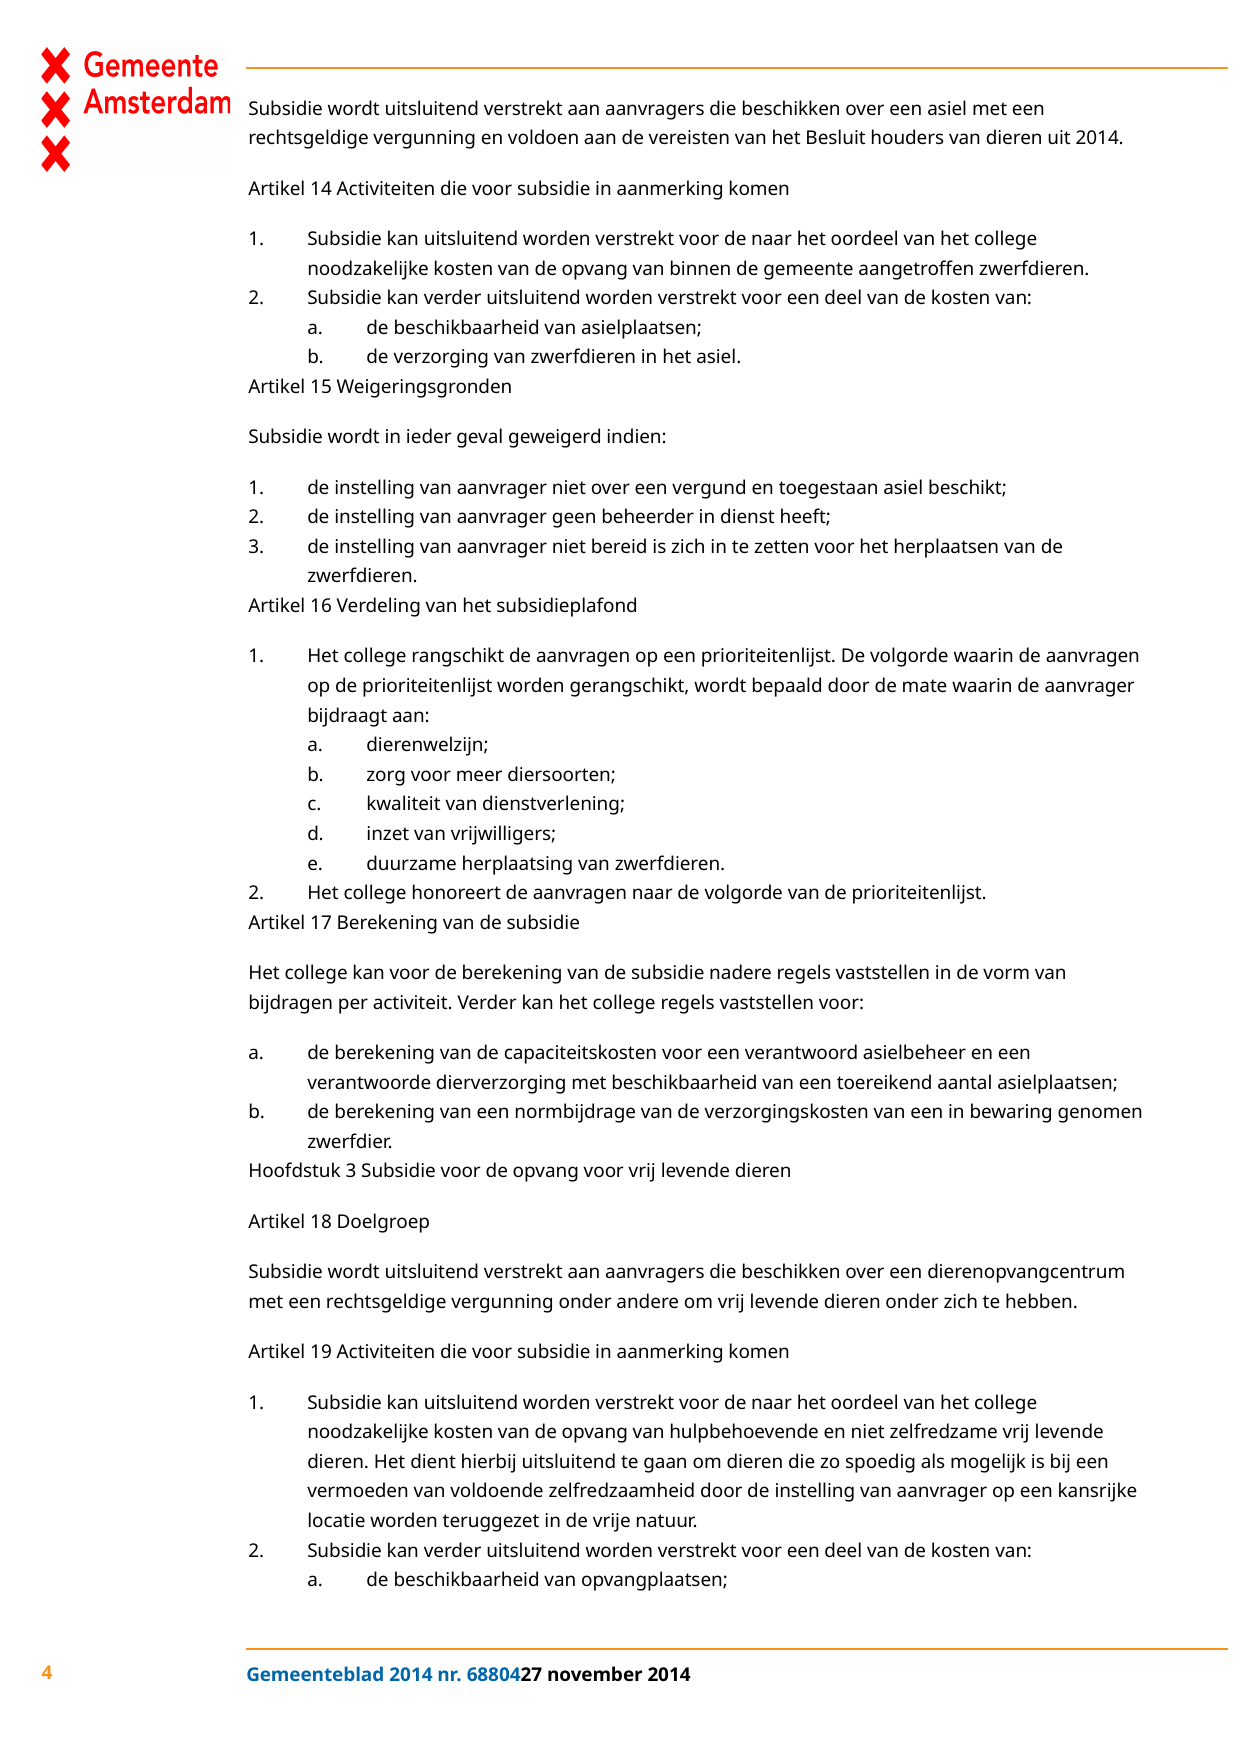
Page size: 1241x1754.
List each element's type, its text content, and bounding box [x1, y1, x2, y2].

text Het college kan voor de berekening van de subsidie nadere regels vaststellen in de vorm van bijdragen per activiteit. Verder kan het college regels vaststellen voor: [248, 959, 1152, 1015]
text Subsidie wordt uitsluitend verstrekt aan aanvragers die beschikken over een asiel met een rechtsgeldige vergunning en voldoen aan de vereisten van het Besluit houders van dieren uit 2014. [248, 95, 1152, 150]
list de instelling van aanvrager niet bereid is zich in te zetten voor het herplaatsen van de zwerfdieren. [248, 533, 1152, 588]
text Artikel 15 Weigeringsgronden [248, 373, 1152, 399]
list de beschikbaarheid van opvangplaatsen; [307, 1566, 1152, 1592]
list dierenwelzijn; [307, 731, 1152, 757]
text Artikel 14 Activiteiten die voor subsidie in aanmerking komen [248, 175, 1152, 201]
list Het college rangschikt de aanvragen op een prioriteitenlijst. De volgorde waarin de aanvragen op de prioriteitenlijst worden gerangschikt, wordt bepaald door de mate waarin de aanvrager bijdraagt aan: [248, 643, 1152, 728]
list de beschikbaarheid van asielplaatsen; [307, 314, 1152, 340]
text Subsidie wordt in ieder geval geweigerd indien: [248, 423, 1152, 449]
text Subsidie wordt uitsluitend verstrekt aan aanvragers die beschikken over een dierenopvangcentrum met een rechtsgeldige vergunning onder andere om vrij levende dieren onder zich te hebben. [248, 1258, 1152, 1314]
list de berekening van de capaciteitskosten voor een verantwoord asielbeheer en een verantwoorde dierverzorging met beschikbaarheid van een toereikend aantal asielplaatsen; [248, 1039, 1152, 1095]
text Artikel 17 Berekening van de subsidie [248, 909, 1152, 935]
list zorg voor meer diersoorten; [307, 761, 1152, 787]
text Hoofdstuk 3 Subsidie voor de opvang voor vrij levende dieren [248, 1158, 1152, 1183]
list de instelling van aanvrager niet over een vergund en toegestaan asiel beschikt; [248, 474, 1152, 500]
text Artikel 19 Activiteiten die voor subsidie in aanmerking komen [248, 1338, 1152, 1364]
text Artikel 18 Doelgroep [248, 1208, 1152, 1234]
list de verzorging van zwerfdieren in het asiel. [307, 343, 1152, 369]
list Subsidie kan uitsluitend worden verstrekt voor de naar het oordeel van het college noodzakelijke kosten van de opvang van binnen de gemeente aangetroffen zwerfdieren. [248, 225, 1152, 281]
text Artikel 16 Verdeling van het subsidieplafond [248, 592, 1152, 618]
list de berekening van een normbijdrage van de verzorgingskosten van een in bewaring genomen zwerfdier. [248, 1098, 1152, 1154]
list Het college honoreert de aanvragen naar de volgorde van de prioriteitenlijst. [248, 879, 1152, 905]
picture [41, 47, 231, 172]
list inzet van vrijwilligers; [307, 820, 1152, 846]
list de instelling van aanvrager geen beheerder in dienst heeft; [248, 503, 1152, 529]
list Subsidie kan verder uitsluitend worden verstrekt voor een deel van de kosten van: [248, 1537, 1152, 1563]
list duurzame herplaatsing van zwerfdieren. [307, 850, 1152, 876]
list Subsidie kan verder uitsluitend worden verstrekt voor een deel van de kosten van: [248, 284, 1152, 310]
list kwaliteit van dienstverlening; [307, 791, 1152, 816]
list Subsidie kan uitsluitend worden verstrekt voor de naar het oordeel van het college noodzakelijke kosten van de opvang van hulpbehoevende en niet zelfredzame vrij levende dieren. Het dient hierbij uitsluitend te gaan om dieren die zo spoedig als mogelijk is bij een vermoeden van voldoende zelfredzaamheid door de instelling van aanvrager op een kansrijke locatie worden teruggezet in de vrije natuur. [248, 1389, 1152, 1533]
